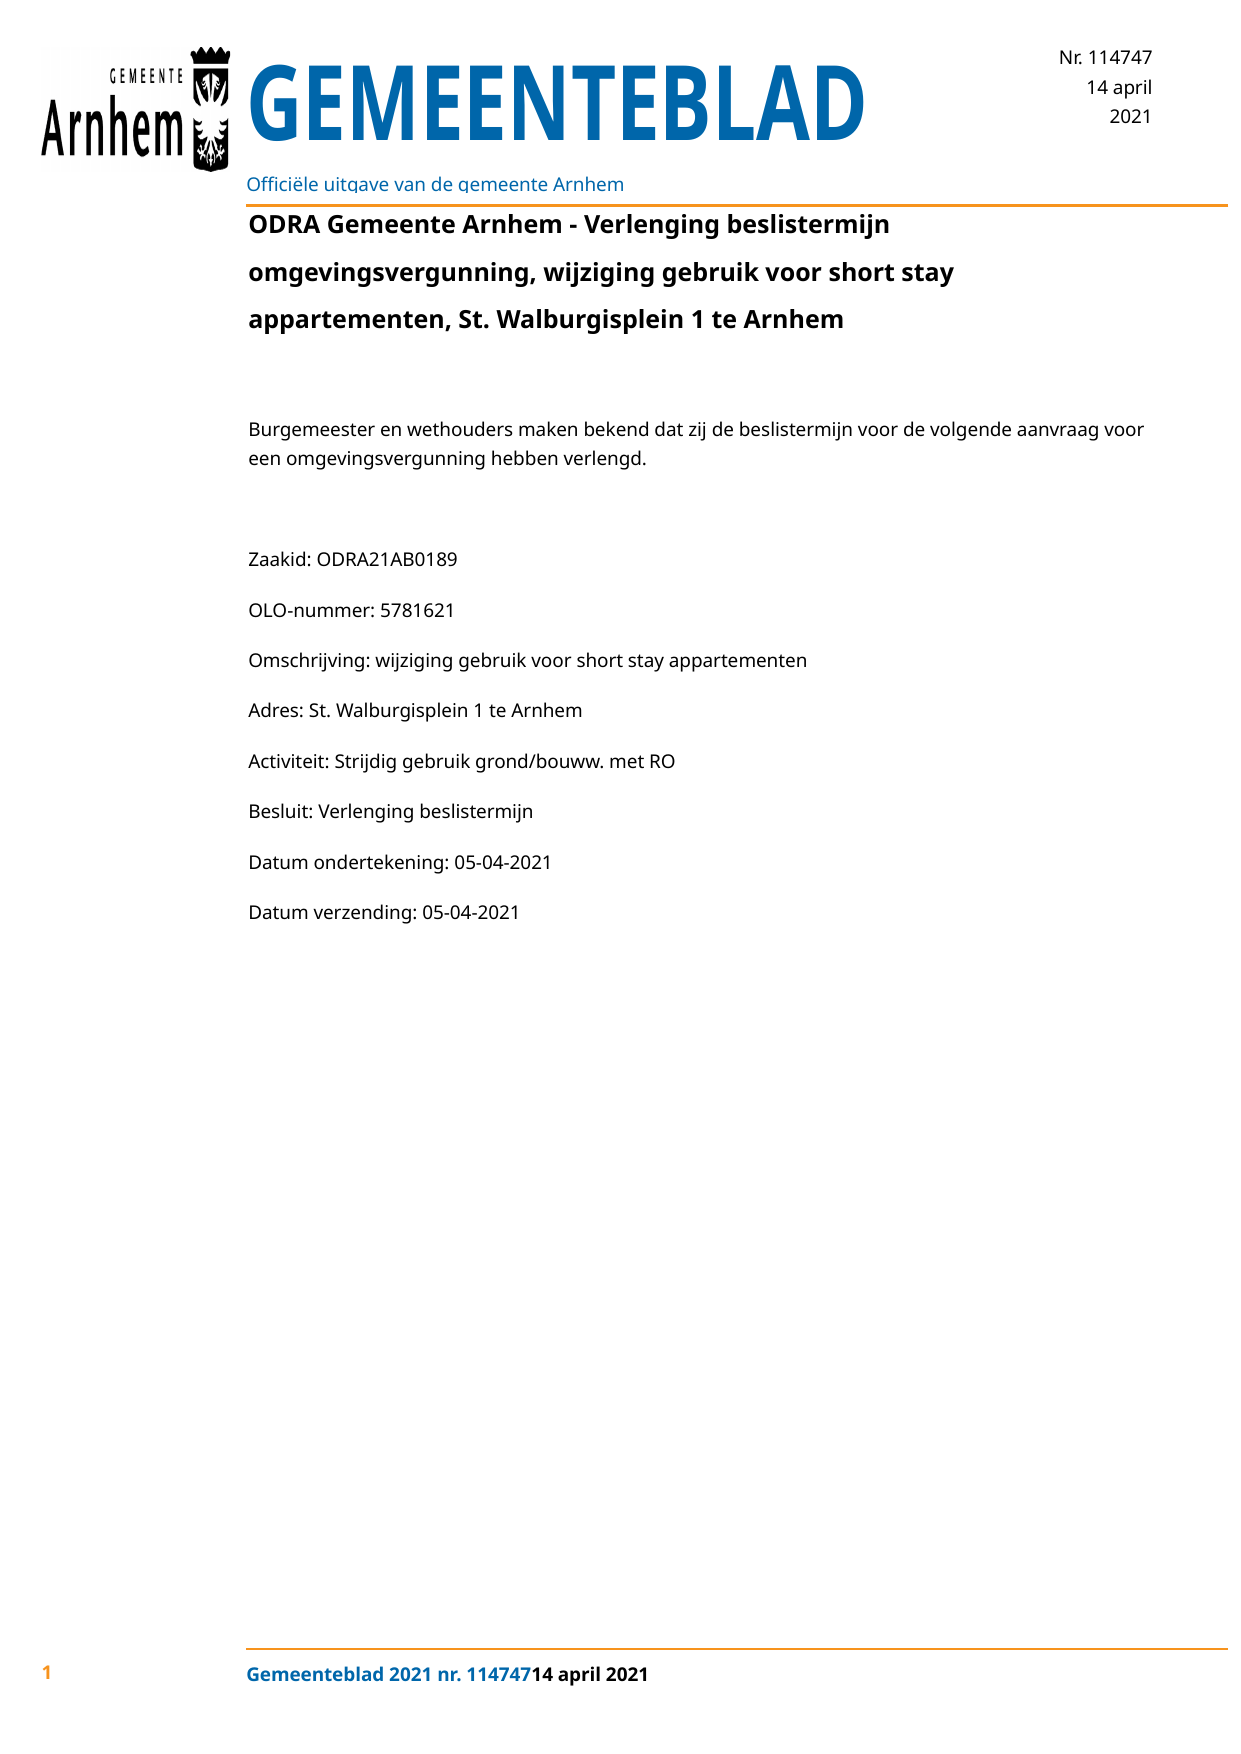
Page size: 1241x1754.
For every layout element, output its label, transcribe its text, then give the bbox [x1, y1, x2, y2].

text Datum ondertekening: 05-04-2021 [248, 849, 1152, 874]
text Adres: St. Walburgisplein 1 te Arnhem [248, 698, 1152, 723]
text Besluit: Verlenging beslistermijn [248, 798, 1152, 824]
text Burgemeester en wethouders maken bekend dat zij de beslistermijn voor de volgende aanvraag voor een omgevingsvergunning hebben verlengd. [248, 416, 1152, 471]
text OLO-nummer: 5781621 [248, 597, 1152, 622]
text ODRA Gemeente Arnhem - Verlenging beslistermijn omgevingsvergunning, wijziging gebruik voor short stay appartementen, St. Walburgisplein 1 te Arnhem [248, 207, 1152, 336]
text Zaakid: ODRA21AB0189 [248, 546, 1152, 572]
text Activiteit: Strijdig gebruik grond/bouww. met RO [248, 748, 1152, 774]
picture [41, 47, 231, 172]
text Omschrijving: wijziging gebruik voor short stay appartementen [248, 647, 1152, 673]
text Datum verzending: 05-04-2021 [248, 899, 1152, 925]
